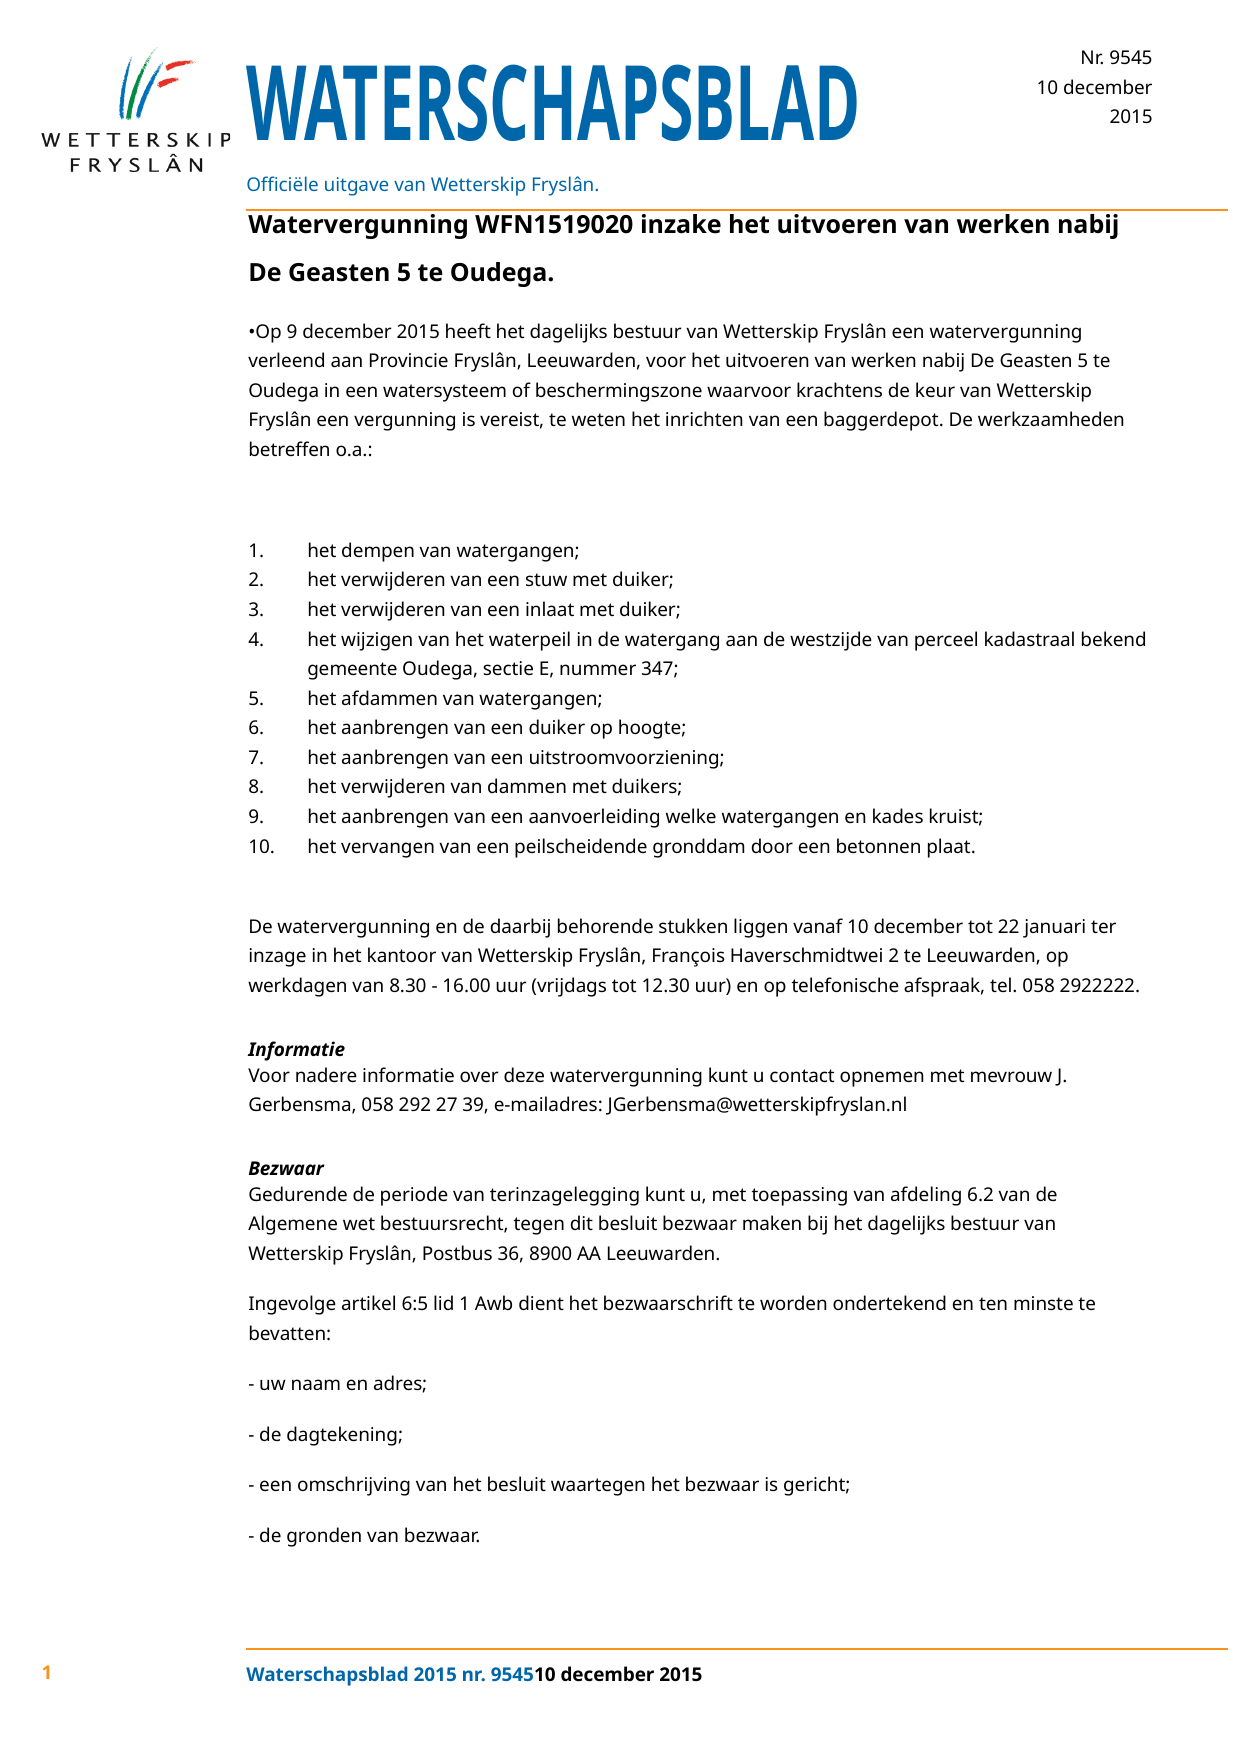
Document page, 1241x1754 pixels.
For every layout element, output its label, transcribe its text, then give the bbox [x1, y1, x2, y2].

list het verwijderen van een stuw met duiker; [248, 567, 1152, 592]
text - de dagtekening; [248, 1421, 1152, 1447]
text - een omschrijving van het besluit waartegen het bezwaar is gericht; [248, 1471, 1152, 1497]
text Watervergunning WFN1519020 inzake het uitvoeren van werken nabij De Geasten 5 te Oudega. [248, 211, 1152, 288]
text Gedurende de periode van terinzagelegging kunt u, met toepassing van afdeling 6.2 van de Algemene wet bestuursrecht, tegen dit besluit bezwaar maken bij het dagelijks bestuur van Wetterskip Fryslân, Postbus 36, 8900 AA Leeuwarden. [248, 1181, 1152, 1266]
list het wijzigen van het waterpeil in de watergang aan de westzijde van perceel kadastraal bekend gemeente Oudega, sectie E, nummer 347; [248, 626, 1152, 681]
text Ingevolge artikel 6:5 lid 1 Awb dient het bezwaarschrift te worden ondertekend en ten minste te bevatten: [248, 1291, 1152, 1346]
text Bezwaar [248, 1155, 1152, 1181]
list het verwijderen van een inlaat met duiker; [248, 596, 1152, 622]
list het afdammen van watergangen; [248, 685, 1152, 711]
text De watervergunning en de daarbij behorende stukken liggen vanaf 10 december tot 22 januari ter inzage in het kantoor van Wetterskip Fryslân, François Haverschmidtwei 2 te Leeuwarden, op werkdagen van 8.30 - 16.00 uur (vrijdags tot 12.30 uur) en op telefonische afspraak, tel. 058 2922222. [248, 913, 1152, 998]
text •Op 9 december 2015 heeft het dagelijks bestuur van Wetterskip Fryslân een watervergunning verleend aan Provincie Fryslân, Leeuwarden, voor het uitvoeren van werken nabij De Geasten 5 te Oudega in een watersysteem of beschermingszone waarvoor krachtens de keur van Wetterskip Fryslân een vergunning is vereist, te weten het inrichten van een baggerdepot. De werkzaamheden betreffen o.a.: [248, 318, 1152, 462]
picture [41, 47, 231, 172]
list het aanbrengen van een uitstroomvoorziening; [248, 744, 1152, 770]
text - de gronden van bezwaar. [248, 1522, 1152, 1548]
text Voor nadere informatie over deze watervergunning kunt u contact opnemen met mevrouw J. Gerbensma, 058 292 27 39, e-mailadres: JGerbensma@wetterskipfryslan.nl [248, 1062, 1152, 1117]
list het dempen van watergangen; [248, 537, 1152, 563]
text - uw naam en adres; [248, 1371, 1152, 1396]
list het aanbrengen van een duiker op hoogte; [248, 714, 1152, 740]
list het aanbrengen van een aanvoerleiding welke watergangen en kades kruist; [248, 803, 1152, 829]
text Informatie [248, 1036, 1152, 1062]
list het verwijderen van dammen met duikers; [248, 774, 1152, 799]
list het vervangen van een peilscheidende gronddam door een betonnen plaat. [248, 833, 1152, 859]
